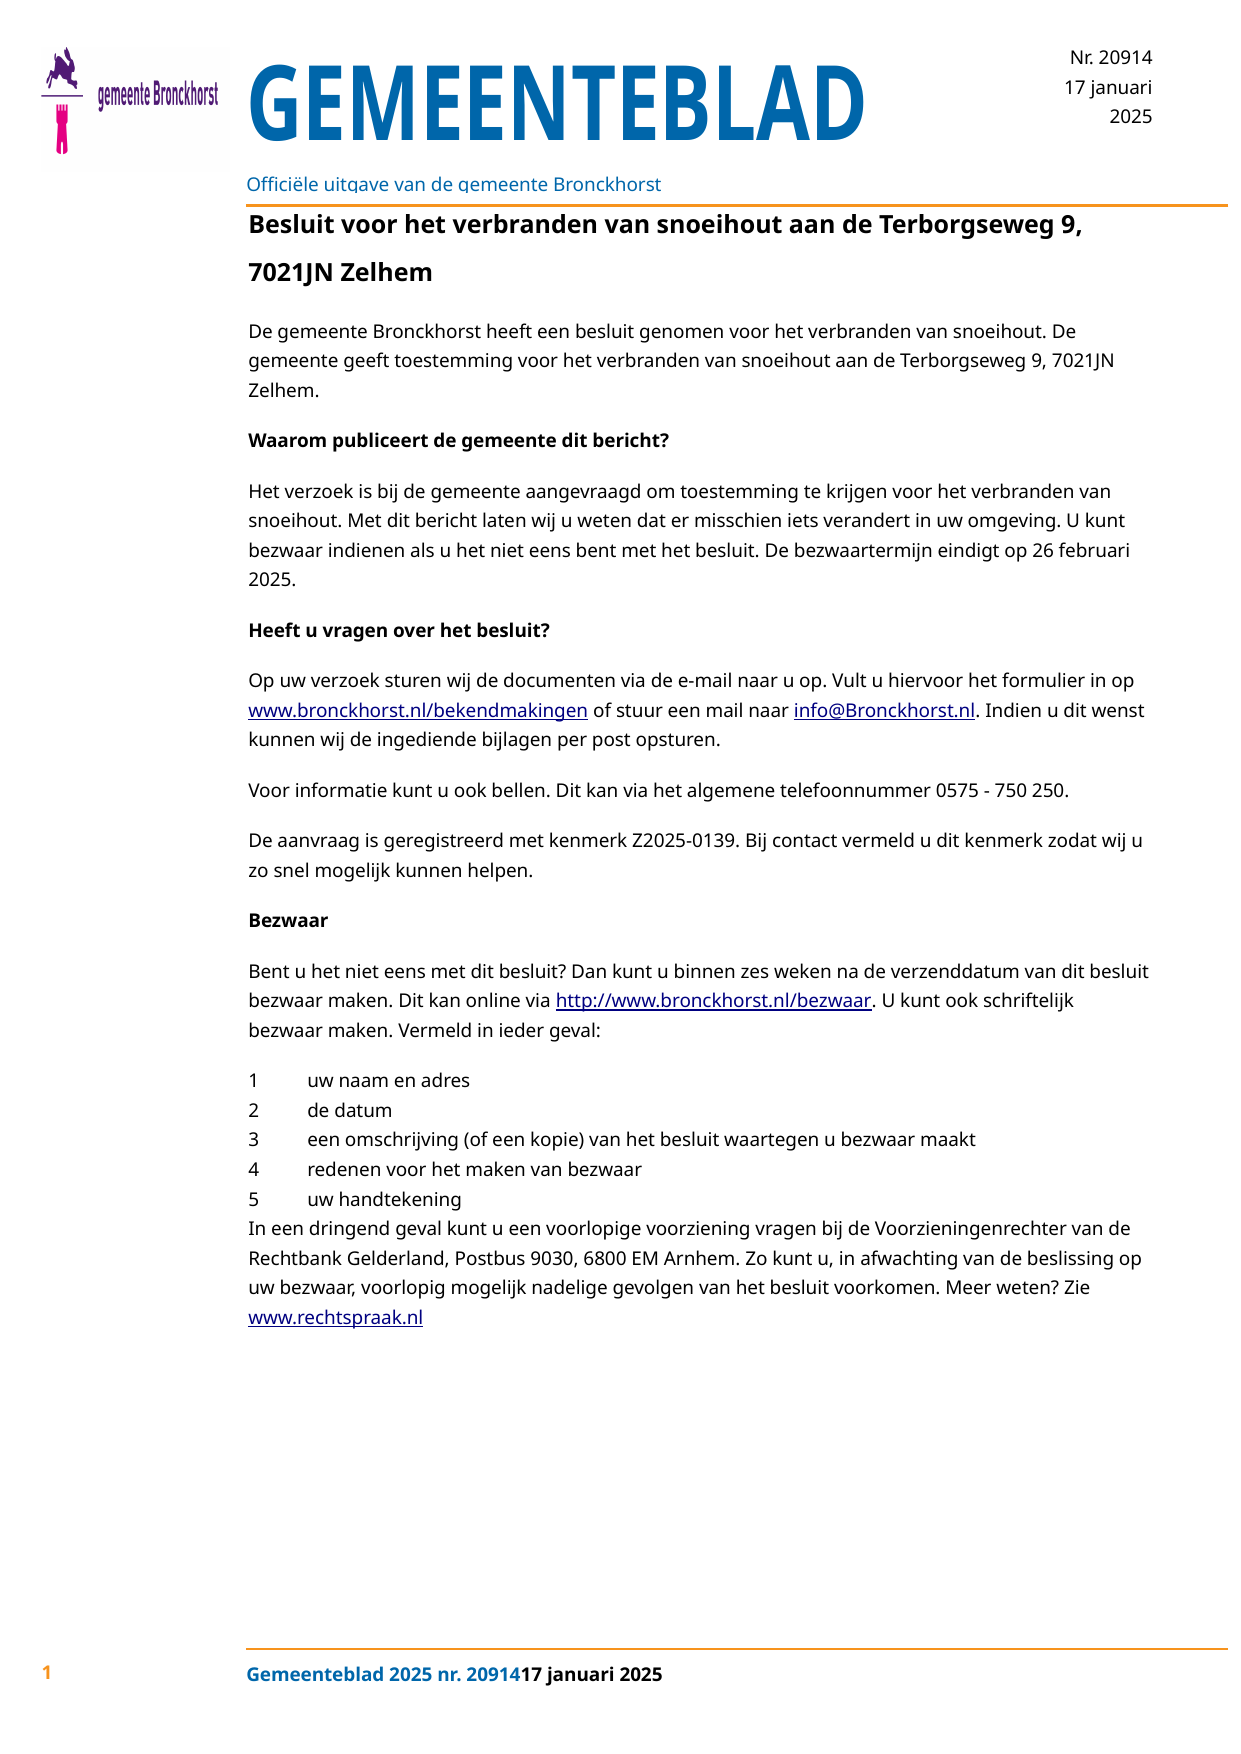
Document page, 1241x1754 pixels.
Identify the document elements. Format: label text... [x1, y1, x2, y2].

list redenen voor het maken van bezwaar [248, 1156, 1152, 1182]
text Besluit voor het verbranden van snoeihout aan de Terborgseweg 9, 7021JN Zelhem [248, 207, 1152, 288]
picture [41, 47, 231, 172]
text Bent u het niet eens met dit besluit? Dan kunt u binnen zes weken na de verzenddatum van dit besluit bezwaar maken. Dit kan online via http://www.bronckhorst.nl/bezwaar. U kunt ook schriftelijk bezwaar maken. Vermeld in ieder geval: [248, 958, 1152, 1043]
text In een dringend geval kunt u een voorlopige voorziening vragen bij de Voorzieningenrechter van de Rechtbank Gelderland, Postbus 9030, 6800 EM Arnhem. Zo kunt u, in afwachting van de beslissing op uw bezwaar, voorlopig mogelijk nadelige gevolgen van het besluit voorkomen. Meer weten? Zie www.rechtspraak.nl [248, 1215, 1152, 1330]
text De aanvraag is geregistreerd met kenmerk Z2025-0139. Bij contact vermeld u dit kenmerk zodat wij u zo snel mogelijk kunnen helpen. [248, 827, 1152, 883]
text Waarom publiceert de gemeente dit bericht? [248, 427, 1152, 453]
text Het verzoek is bij de gemeente aangevraagd om toestemming te krijgen voor het verbranden van snoeihout. Met dit bericht laten wij u weten dat er misschien iets verandert in uw omgeving. U kunt bezwaar indienen als u het niet eens bent met het besluit. De bezwaartermijn eindigt op 26 februari 2025. [248, 478, 1152, 592]
list uw naam en adres [248, 1067, 1152, 1093]
text De gemeente Bronckhorst heeft een besluit genomen voor het verbranden van snoeihout. De gemeente geeft toestemming voor het verbranden van snoeihout aan de Terborgseweg 9, 7021JN Zelhem. [248, 318, 1152, 403]
list een omschrijving (of een kopie) van het besluit waartegen u bezwaar maakt [248, 1127, 1152, 1152]
text Heeft u vragen over het besluit? [248, 617, 1152, 643]
text Voor informatie kunt u ook bellen. Dit kan via het algemene telefoonnummer 0575 - 750 250. [248, 777, 1152, 803]
list uw handtekening [248, 1186, 1152, 1212]
text Bezwaar [248, 907, 1152, 933]
text Op uw verzoek sturen wij de documenten via de e-mail naar u op. Vult u hiervoor het formulier in op www.bronckhorst.nl/bekendmakingen of stuur een mail naar info@Bronckhorst.nl. Indien u dit wenst kunnen wij de ingediende bijlagen per post opsturen. [248, 667, 1152, 752]
list de datum [248, 1097, 1152, 1123]
